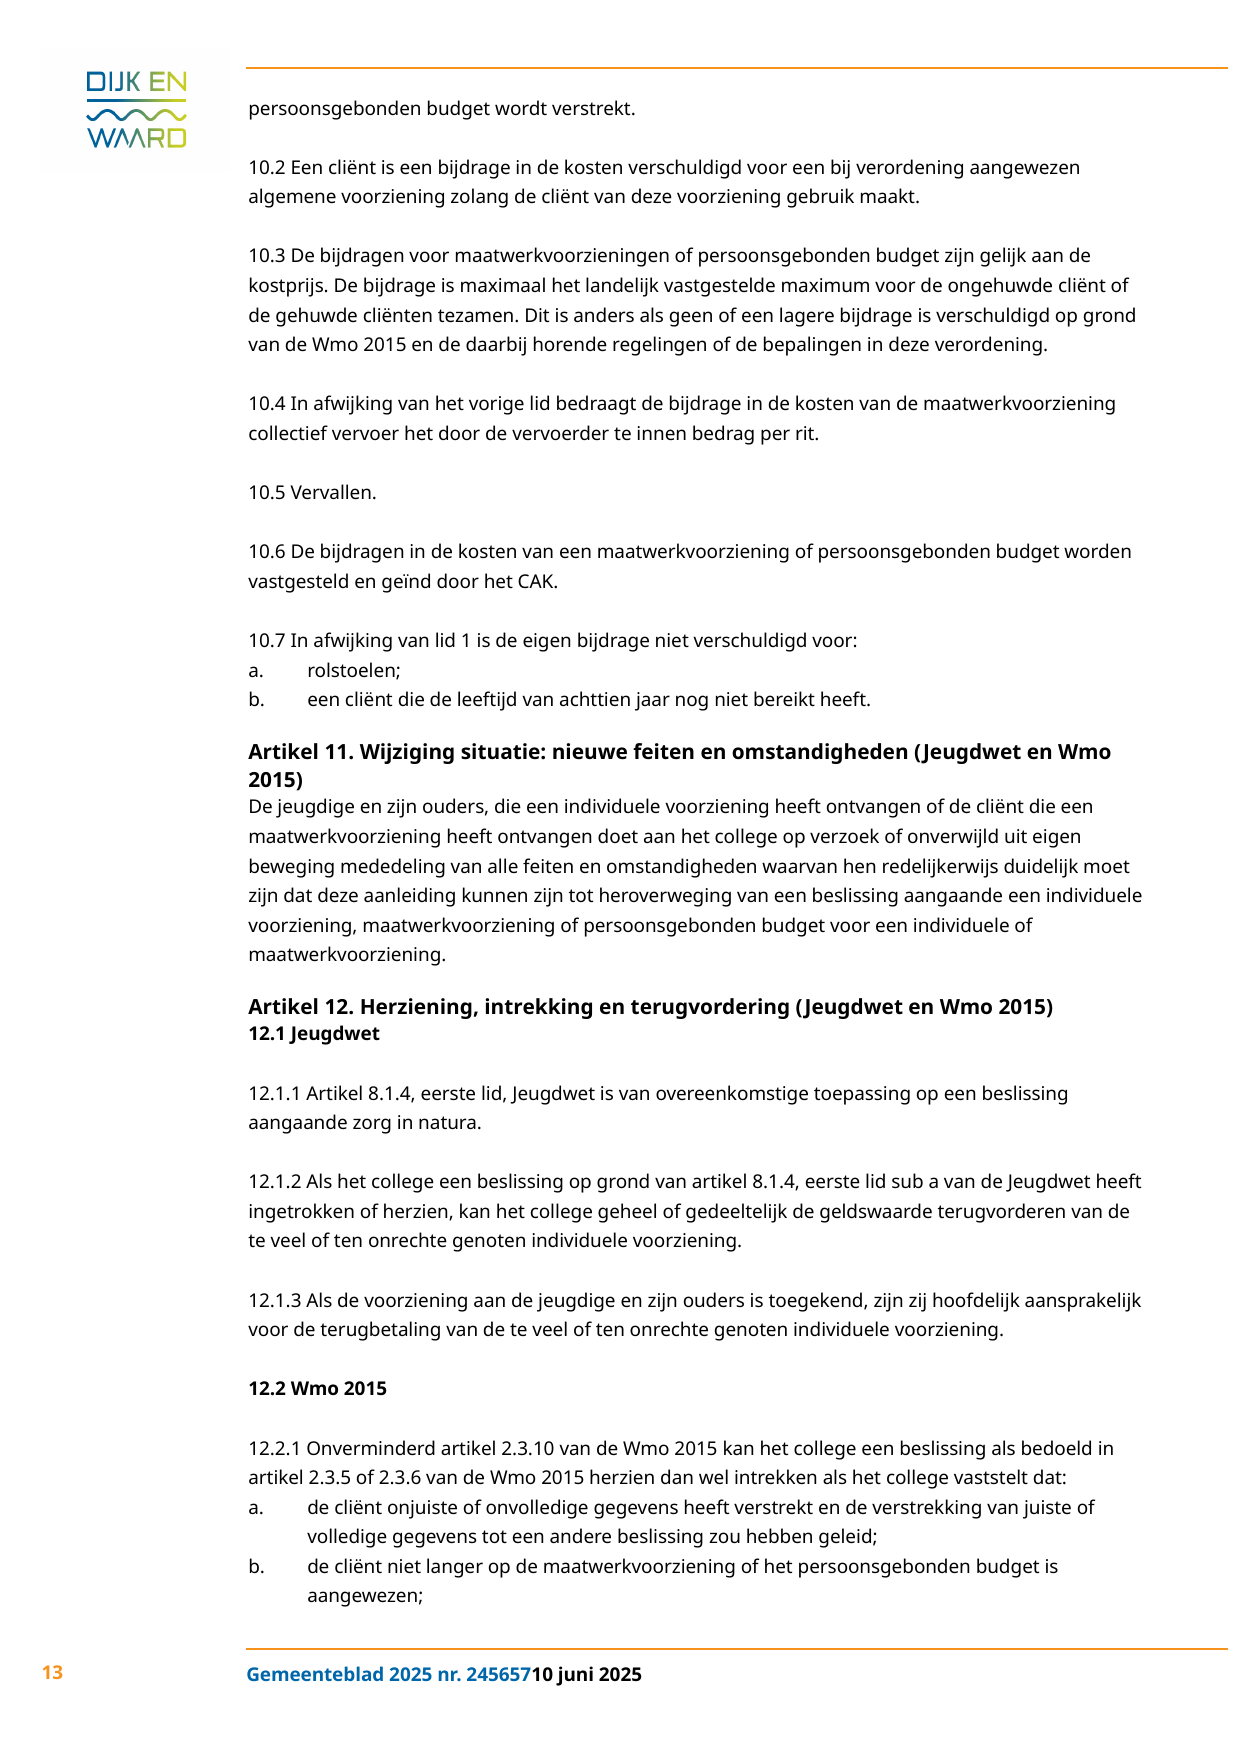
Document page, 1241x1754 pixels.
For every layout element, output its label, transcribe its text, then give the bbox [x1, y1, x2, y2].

text 10.3 De bijdragen voor maatwerkvoorzieningen of persoonsgebonden budget zijn gelijk aan de kostprijs. De bijdrage is maximaal het landelijk vastgestelde maximum voor de ongehuwde cliënt of de gehuwde cliënten tezamen. Dit is anders als geen of een lagere bijdrage is verschuldigd op grond van de Wmo 2015 en de daarbij horende regelingen of de bepalingen in deze verordening. [248, 243, 1152, 357]
text 10.6 De bijdragen in de kosten van een maatwerkvoorziening of persoonsgebonden budget worden vastgesteld en geïnd door het CAK. [248, 538, 1152, 594]
list de cliënt niet langer op de maatwerkvoorziening of het persoonsgebonden budget is aangewezen; [248, 1553, 1152, 1608]
text 12.1.1 Artikel 8.1.4, eerste lid, Jeugdwet is van overeenkomstige toepassing op een beslissing aangaande zorg in natura. [248, 1080, 1152, 1135]
text 12.2 Wmo 2015 [248, 1376, 1152, 1401]
text 10.7 In afwijking van lid 1 is de eigen bijdrage niet verschuldigd voor: [248, 627, 1152, 653]
text De jeugdige en zijn ouders, die een individuele voorziening heeft ontvangen of de cliënt die een maatwerkvoorziening heeft ontvangen doet aan het college op verzoek of onverwijld uit eigen beweging mededeling van alle feiten en omstandigheden waarvan hen redelijkerwijs duidelijk moet zijn dat deze aanleiding kunnen zijn tot heroverweging van een beslissing aangaande een individuele voorziening, maatwerkvoorziening of persoonsgebonden budget voor een individuele of maatwerkvoorziening. [248, 794, 1152, 967]
list de cliënt onjuiste of onvolledige gegevens heeft verstrekt en de verstrekking van juiste of volledige gegevens tot een andere beslissing zou hebben geleid; [248, 1494, 1152, 1549]
text 12.2.1 Onverminderd artikel 2.3.10 van de Wmo 2015 kan het college een beslissing als bedoeld in artikel 2.3.5 of 2.3.6 van de Wmo 2015 herzien dan wel intrekken als het college vaststelt dat: [248, 1435, 1152, 1490]
list rolstoelen; [248, 657, 1152, 683]
text 10.4 In afwijking van het vorige lid bedraagt de bijdrage in de kosten van de maatwerkvoorziening collectief vervoer het door de vervoerder te innen bedrag per rit. [248, 391, 1152, 446]
text Artikel 12. Herziening, intrekking en terugvordering (Jeugdwet en Wmo 2015) [248, 992, 1152, 1021]
text 12.1.2 Als het college een beslissing op grond van artikel 8.1.4, eerste lid sub a van de Jeugdwet heeft ingetrokken of herzien, kan het college geheel of gedeeltelijk de geldswaarde terugvorderen van de te veel of ten onrechte genoten individuele voorziening. [248, 1168, 1152, 1253]
picture [41, 47, 231, 172]
text persoonsgebonden budget wordt verstrekt. [248, 95, 1152, 121]
text Artikel 11. Wijziging situatie: nieuwe feiten en omstandigheden (Jeugdwet en Wmo 2015) [248, 737, 1152, 794]
text 10.2 Een cliënt is een bijdrage in de kosten verschuldigd voor een bij verordening aangewezen algemene voorziening zolang de cliënt van deze voorziening gebruik maakt. [248, 154, 1152, 209]
list een cliënt die de leeftijd van achttien jaar nog niet bereikt heeft. [248, 686, 1152, 712]
text 10.5 Vervallen. [248, 479, 1152, 505]
text 12.1 Jeugdwet [248, 1021, 1152, 1046]
text 12.1.3 Als de voorziening aan de jeugdige en zijn ouders is toegekend, zijn zij hoofdelijk aansprakelijk voor de terugbetaling van de te veel of ten onrechte genoten individuele voorziening. [248, 1287, 1152, 1342]
